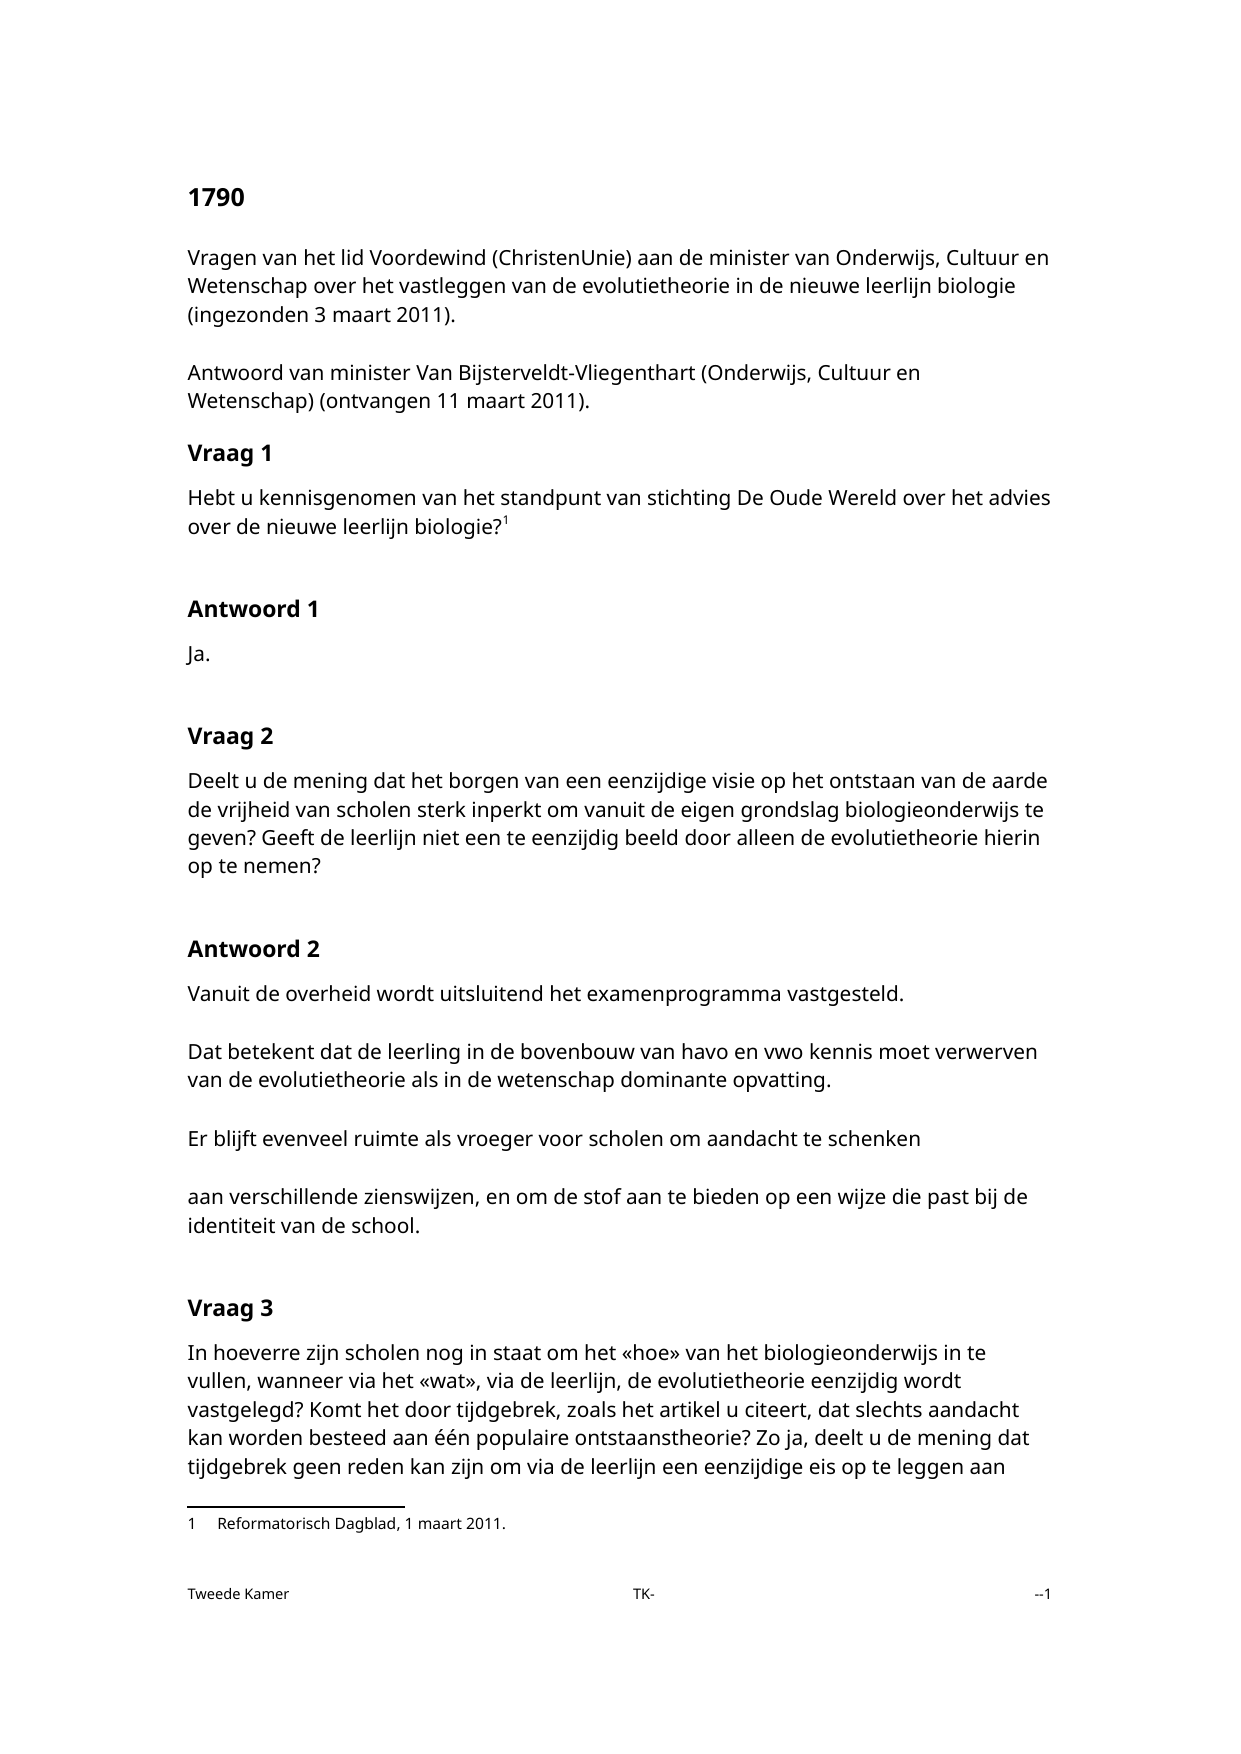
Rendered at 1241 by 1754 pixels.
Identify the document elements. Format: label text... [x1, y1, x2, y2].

text Ja. [187, 639, 1053, 667]
subtitle Vraag 1 [187, 437, 1053, 468]
text Deelt u de mening dat het borgen van een eenzijdige visie op het ontstaan van de aarde de vrijheid van scholen sterk inperkt om vanuit de eigen grondslag biologieonderwijs te geven? Geeft de leerlijn niet een te eenzijdig beeld door alleen de evolutietheorie hierin op te nemen? [187, 766, 1053, 880]
subtitle Vraag 2 [187, 720, 1053, 751]
text Vragen van het lid Voordewind (ChristenUnie) aan de minister van Onderwijs, Cultuur en Wetenschap over het vastleggen van de evolutietheorie in de nieuwe leerlijn biologie (ingezonden 3 maart 2011). [187, 243, 1053, 328]
subtitle Vraag 3 [187, 1292, 1053, 1323]
subtitle Antwoord 1 [187, 593, 1053, 624]
text 1790 [187, 179, 1053, 213]
text Vanuit de overheid wordt uitsluitend het examenprogramma vastgesteld. [187, 979, 1053, 1007]
subtitle Antwoord 2 [187, 932, 1053, 964]
text Er blijft evenveel ruimte als vroeger voor scholen om aandacht te schenken [187, 1124, 1053, 1152]
text Hebt u kennisgenomen van het standpunt van stichting De Oude Wereld over het advies over de nieuwe leerlijn biologie? [187, 483, 1053, 540]
text Dat betekent dat de leerling in de bovenbouw van havo en vwo kennis moet verwerven van de evolutietheorie als in de wetenschap dominante opvatting. [187, 1037, 1053, 1094]
text Antwoord van minister Van Bijsterveldt-Vliegenthart (Onderwijs, Cultuur en Wetenschap) (ontvangen 11 maart 2011). [187, 358, 1053, 415]
text In hoeverre zijn scholen nog in staat om het «hoe» van het biologieonderwijs in te vullen, wanneer via het «wat», via de leerlijn, de evolutietheorie eenzijdig wordt vastgelegd? Komt het door tijdgebrek, zoals het artikel u citeert, dat slechts aandacht kan worden besteed aan één populaire ontstaanstheorie? Zo ja, deelt u de mening dat tijdgebrek geen reden kan zijn om via de leerlijn een eenzijdige eis op te leggen aan [187, 1338, 1053, 1480]
text Reformatorisch Dagblad, 1 maart 2011. [187, 1506, 1053, 1534]
text aan verschillende zienswijzen, en om de stof aan te bieden op een wijze die past bij de identiteit van de school. [187, 1182, 1053, 1239]
